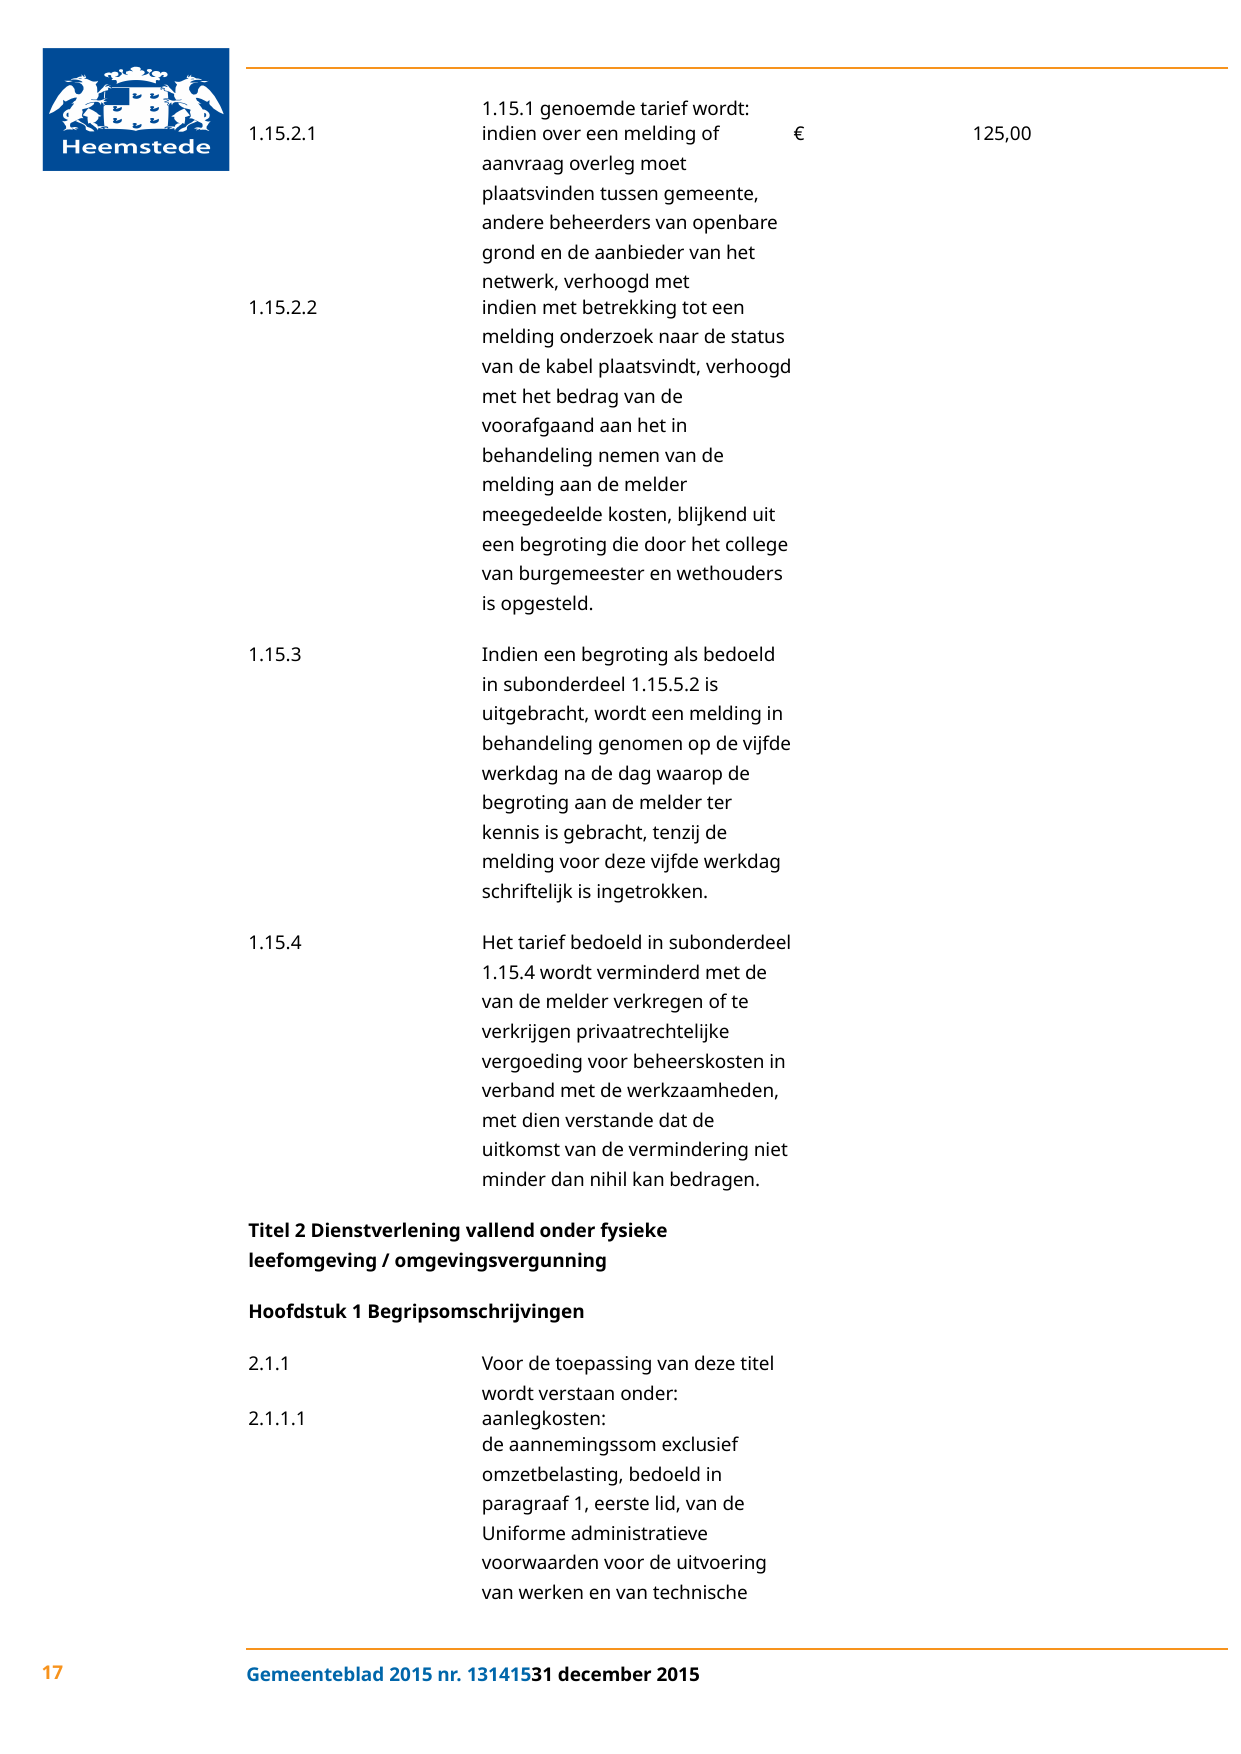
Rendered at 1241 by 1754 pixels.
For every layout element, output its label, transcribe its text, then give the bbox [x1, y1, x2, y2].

table_cell [793, 1299, 972, 1324]
table_cell [973, 294, 1152, 616]
table_cell [482, 1273, 793, 1299]
table_cell [973, 95, 1152, 121]
table_cell 2.1.1.1 [248, 1406, 482, 1431]
table_cell Indien een begroting als bedoeld in subonderdeel 1.15.5.2 is uitgebracht, wordt een melding in behandeling genomen op de vijfde werkdag na de dag waarop de begroting aan de melder ter kennis is gebracht, tenzij de melding voor deze vijfde werkdag schriftelijk is ingetrokken. [482, 641, 793, 904]
table_cell [248, 616, 482, 641]
table_cell [793, 904, 972, 929]
table_cell [973, 1325, 1152, 1350]
table_cell Voor de toepassing van deze titel wordt verstaan onder: [482, 1350, 793, 1406]
table_cell [973, 930, 1152, 1192]
table_cell [248, 95, 482, 121]
table_cell [793, 1192, 972, 1218]
table_cell 1.15.3 [248, 641, 482, 904]
table_cell [482, 1325, 793, 1350]
table_cell aanlegkosten: [482, 1406, 793, 1431]
table_cell [793, 930, 972, 1192]
table_cell [973, 1192, 1152, 1218]
table_cell [973, 904, 1152, 929]
table_cell indien met betrekking tot een melding onderzoek naar de status van de kabel plaatsvindt, verhoogd met het bedrag van de voorafgaand aan het in behandeling nemen van de melding aan de melder meegedeelde kosten, blijkend uit een begroting die door het college van burgemeester en wethouders is opgesteld. [482, 294, 793, 616]
table_cell [793, 1406, 972, 1431]
table_cell [793, 641, 972, 904]
table_cell [973, 641, 1152, 904]
table_cell [973, 1350, 1152, 1406]
table_cell [482, 904, 793, 929]
table_cell [793, 294, 972, 616]
table_cell [793, 1431, 972, 1605]
table_cell 1.15.2.1 [248, 121, 482, 294]
table_cell 125,00 [973, 121, 1152, 294]
table_cell [973, 1299, 1152, 1324]
table_cell 1.15.4 [248, 930, 482, 1192]
table_cell Titel 2 Dienstverlening vallend onder fysieke leefomgeving / omgevingsvergunning [248, 1218, 793, 1273]
table_cell 1.15.1 genoemde tarief wordt: [482, 95, 793, 121]
table_cell [248, 904, 482, 929]
table_cell indien over een melding of aanvraag overleg moet plaatsvinden tussen gemeente, andere beheerders van openbare grond en de aanbieder van het netwerk, verhoogd met [482, 121, 793, 294]
table_cell [248, 1431, 482, 1605]
table_cell [793, 616, 972, 641]
table_cell Het tarief bedoeld in subonderdeel 1.15.4 wordt verminderd met de van de melder verkregen of te verkrijgen privaatrechtelijke vergoeding voor beheerskosten in verband met de werkzaamheden, met dien verstande dat de uitkomst van de vermindering niet minder dan nihil kan bedragen. [482, 930, 793, 1192]
table_cell [793, 1350, 972, 1406]
table_cell [248, 1273, 482, 1299]
table_cell [973, 1273, 1152, 1299]
table_cell [973, 1431, 1152, 1605]
table_cell [793, 1273, 972, 1299]
table_cell [793, 95, 972, 121]
table_cell 1.15.2.2 [248, 294, 482, 616]
table_cell [973, 1218, 1152, 1273]
table_cell € [793, 121, 972, 294]
table_cell [482, 1192, 793, 1218]
table_cell [793, 1325, 972, 1350]
table_cell Hoofdstuk 1 Begripsomschrijvingen [248, 1299, 793, 1324]
table_cell [248, 1325, 482, 1350]
table_cell [973, 1406, 1152, 1431]
table_cell [793, 1218, 972, 1273]
picture [41, 47, 231, 172]
table_cell [973, 616, 1152, 641]
table_cell 2.1.1 [248, 1350, 482, 1406]
table_cell [482, 616, 793, 641]
table_cell de aannemingssom exclusief omzetbelasting, bedoeld in paragraaf 1, eerste lid, van de Uniforme administratieve voorwaarden voor de uitvoering van werken en van technische [482, 1431, 793, 1605]
table_cell [248, 1192, 482, 1218]
